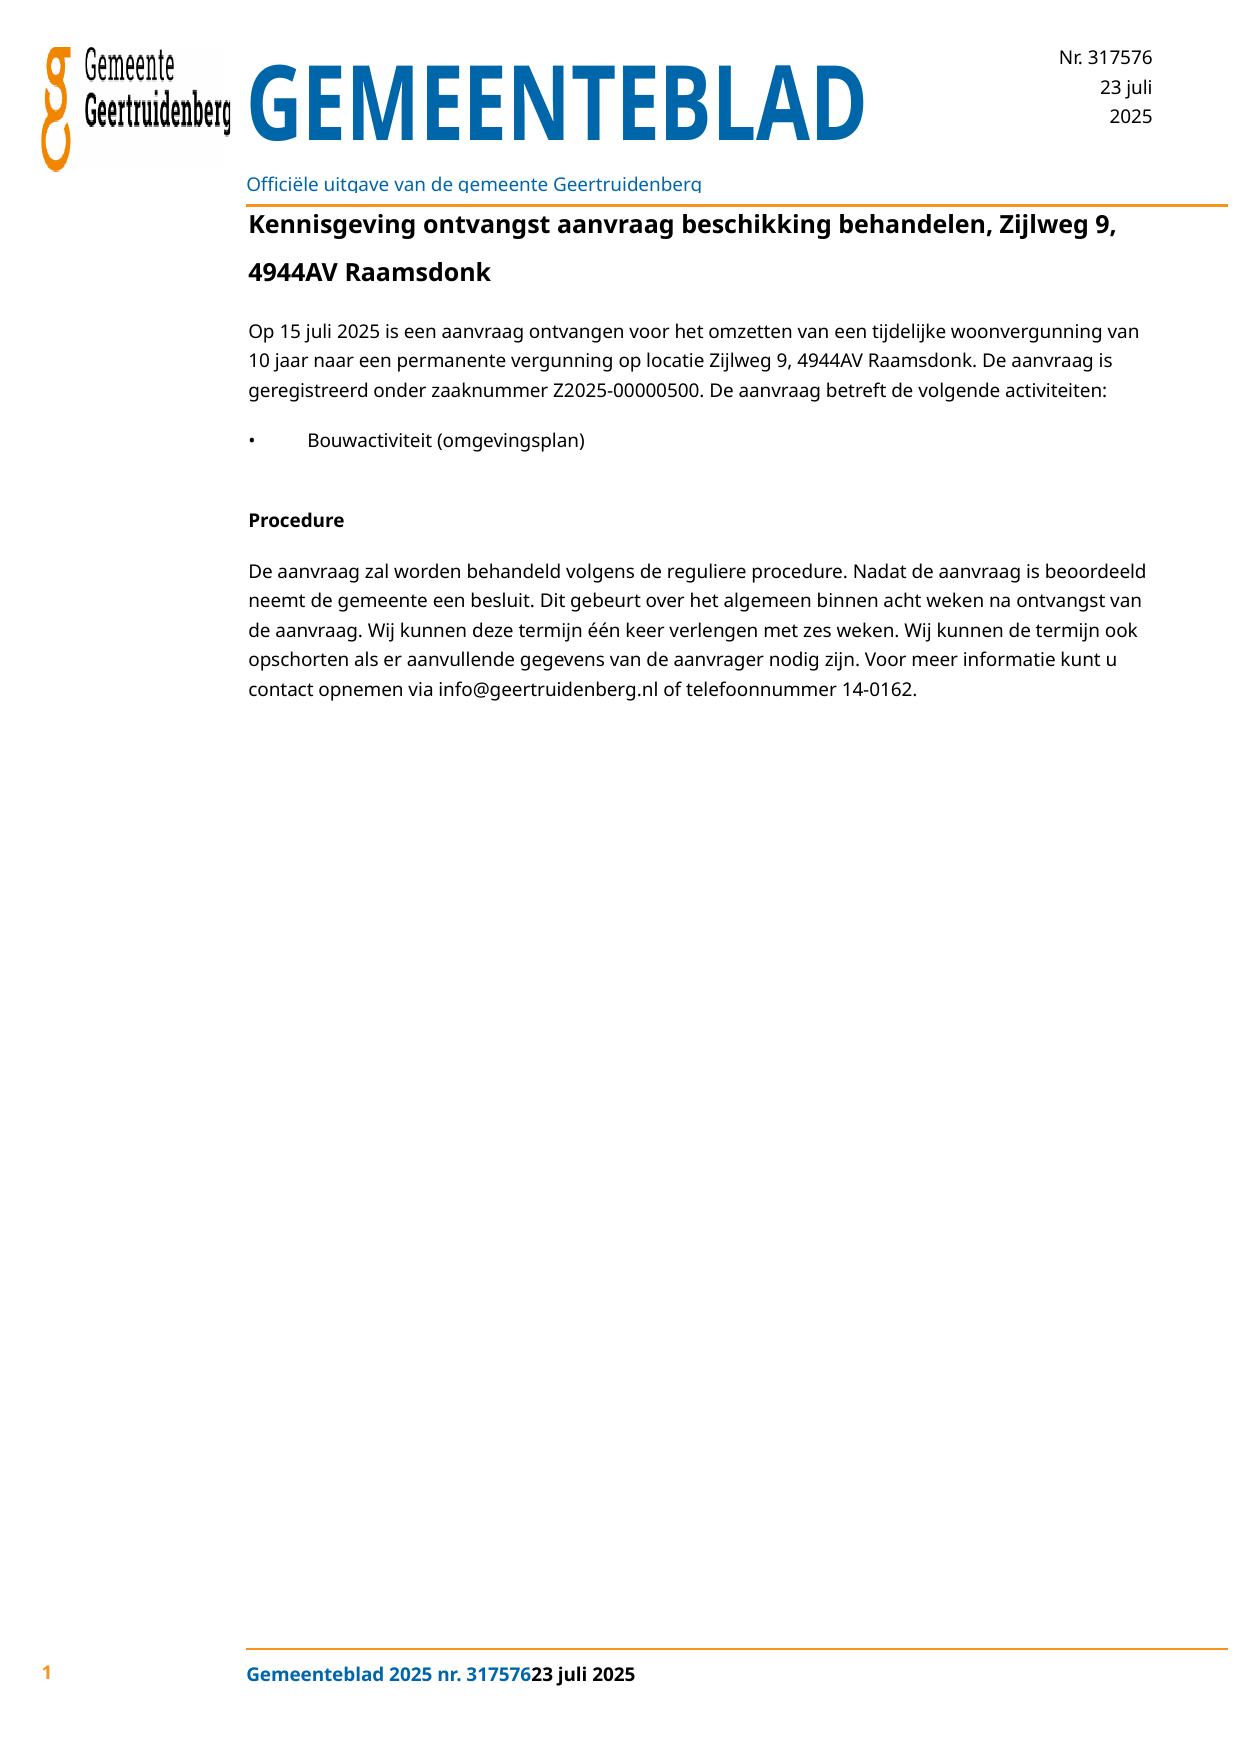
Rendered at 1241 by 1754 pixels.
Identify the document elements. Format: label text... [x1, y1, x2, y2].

text Kennisgeving ontvangst aanvraag beschikking behandelen, Zijlweg 9, 4944AV Raamsdonk [248, 207, 1152, 288]
text De aanvraag zal worden behandeld volgens de reguliere procedure. Nadat de aanvraag is beoordeeld neemt de gemeente een besluit. Dit gebeurt over het algemeen binnen acht weken na ontvangst van de aanvraag. Wij kunnen deze termijn één keer verlengen met zes weken. Wij kunnen de termijn ook opschorten als er aanvullende gegevens van de aanvrager nodig zijn. Voor meer informatie kunt u contact opnemen via info@geertruidenberg.nl of telefoonnummer 14-0162. [248, 558, 1152, 702]
picture [41, 47, 231, 172]
text Procedure [248, 507, 1152, 533]
list Bouwactiviteit (omgevingsplan) [248, 427, 1152, 453]
text Op 15 juli 2025 is een aanvraag ontvangen voor het omzetten van een tijdelijke woonvergunning van 10 jaar naar een permanente vergunning op locatie Zijlweg 9, 4944AV Raamsdonk. De aanvraag is geregistreerd onder zaaknummer Z2025-00000500. De aanvraag betreft de volgende activiteiten: [248, 318, 1152, 403]
